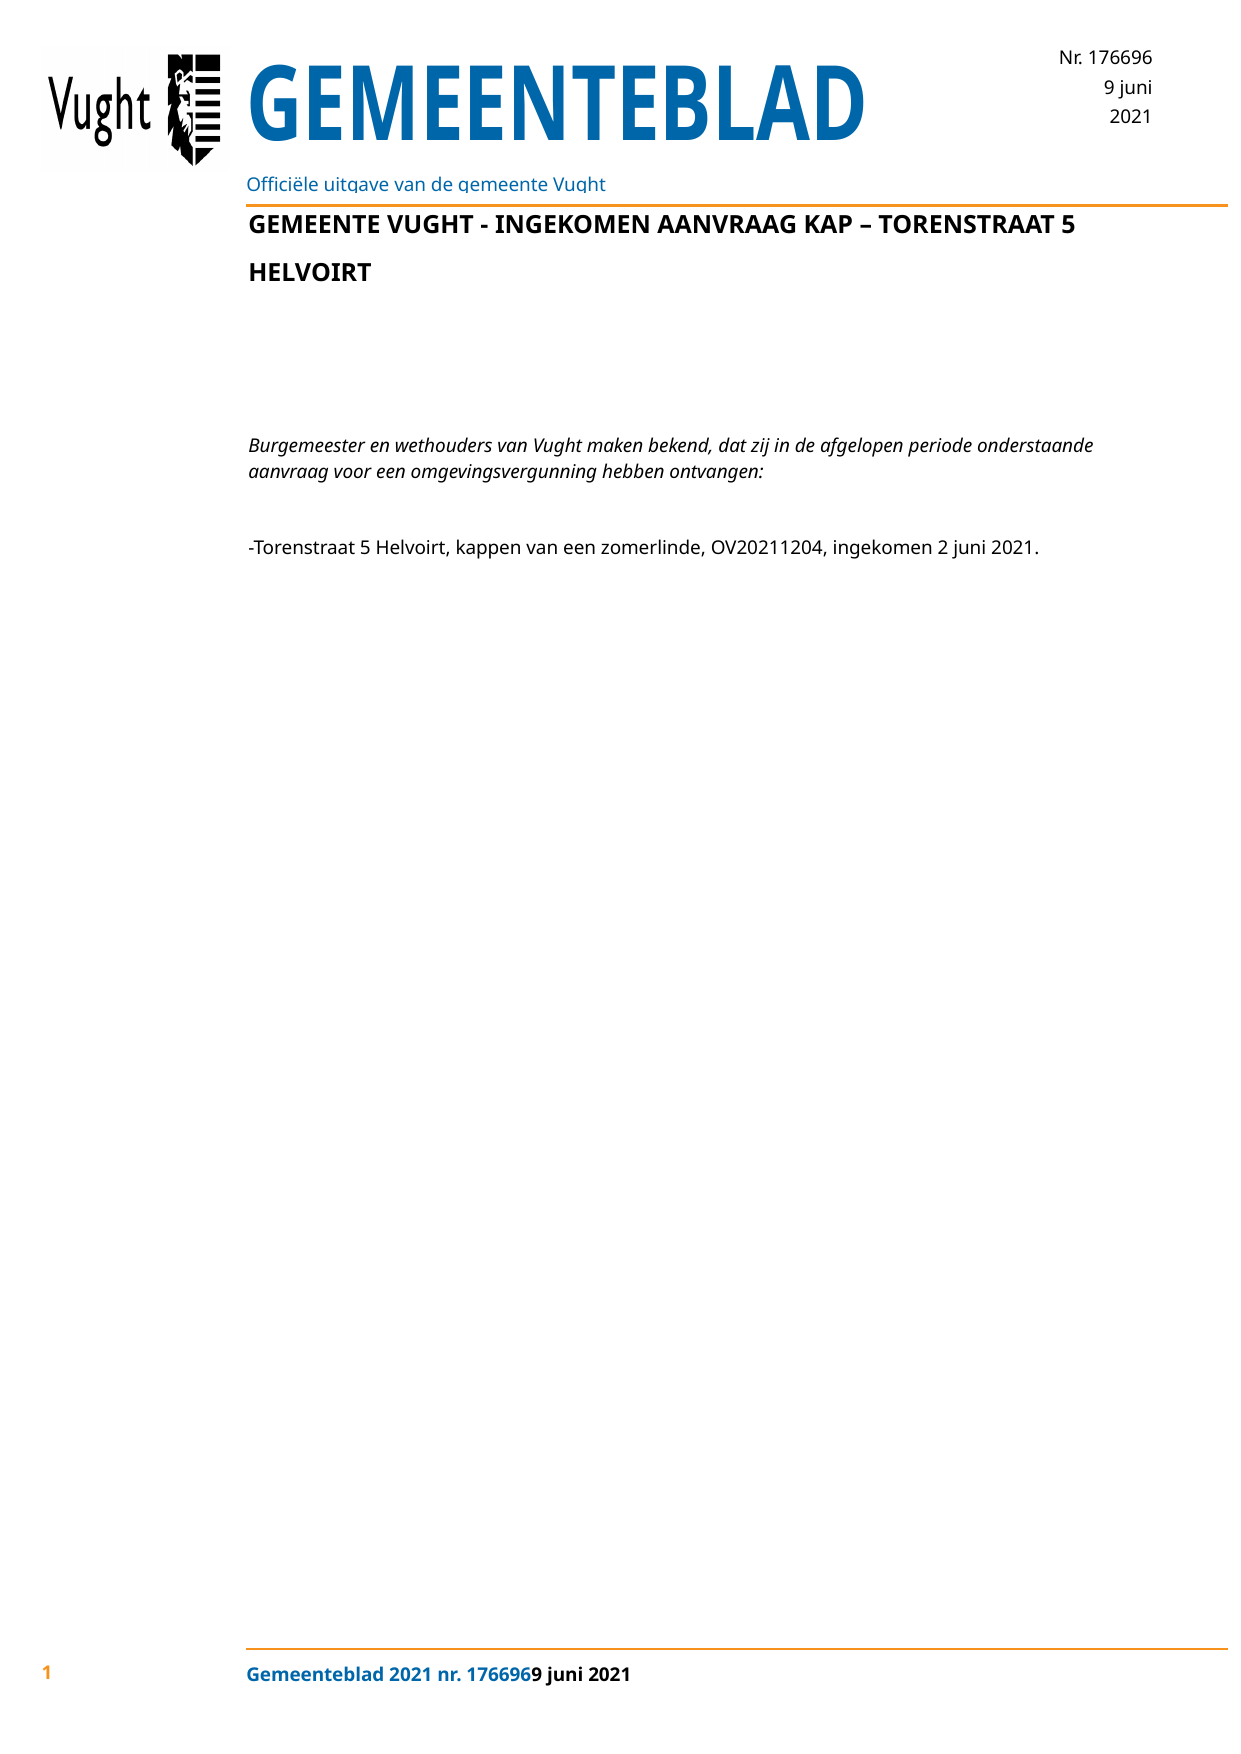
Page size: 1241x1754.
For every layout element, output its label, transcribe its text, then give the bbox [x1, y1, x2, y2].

text Burgemeester en wethouders van Vught maken bekend, dat zij in de afgelopen periode onderstaande aanvraag voor een omgevingsvergunning hebben ontvangen: [248, 432, 1152, 484]
text -Torenstraat 5 Helvoirt, kappen van een zomerlinde, OV20211204, ingekomen 2 juni 2021. [248, 534, 1152, 560]
picture [41, 47, 231, 172]
text GEMEENTE VUGHT - INGEKOMEN AANVRAAG KAP – TORENSTRAAT 5 HELVOIRT [248, 207, 1152, 288]
